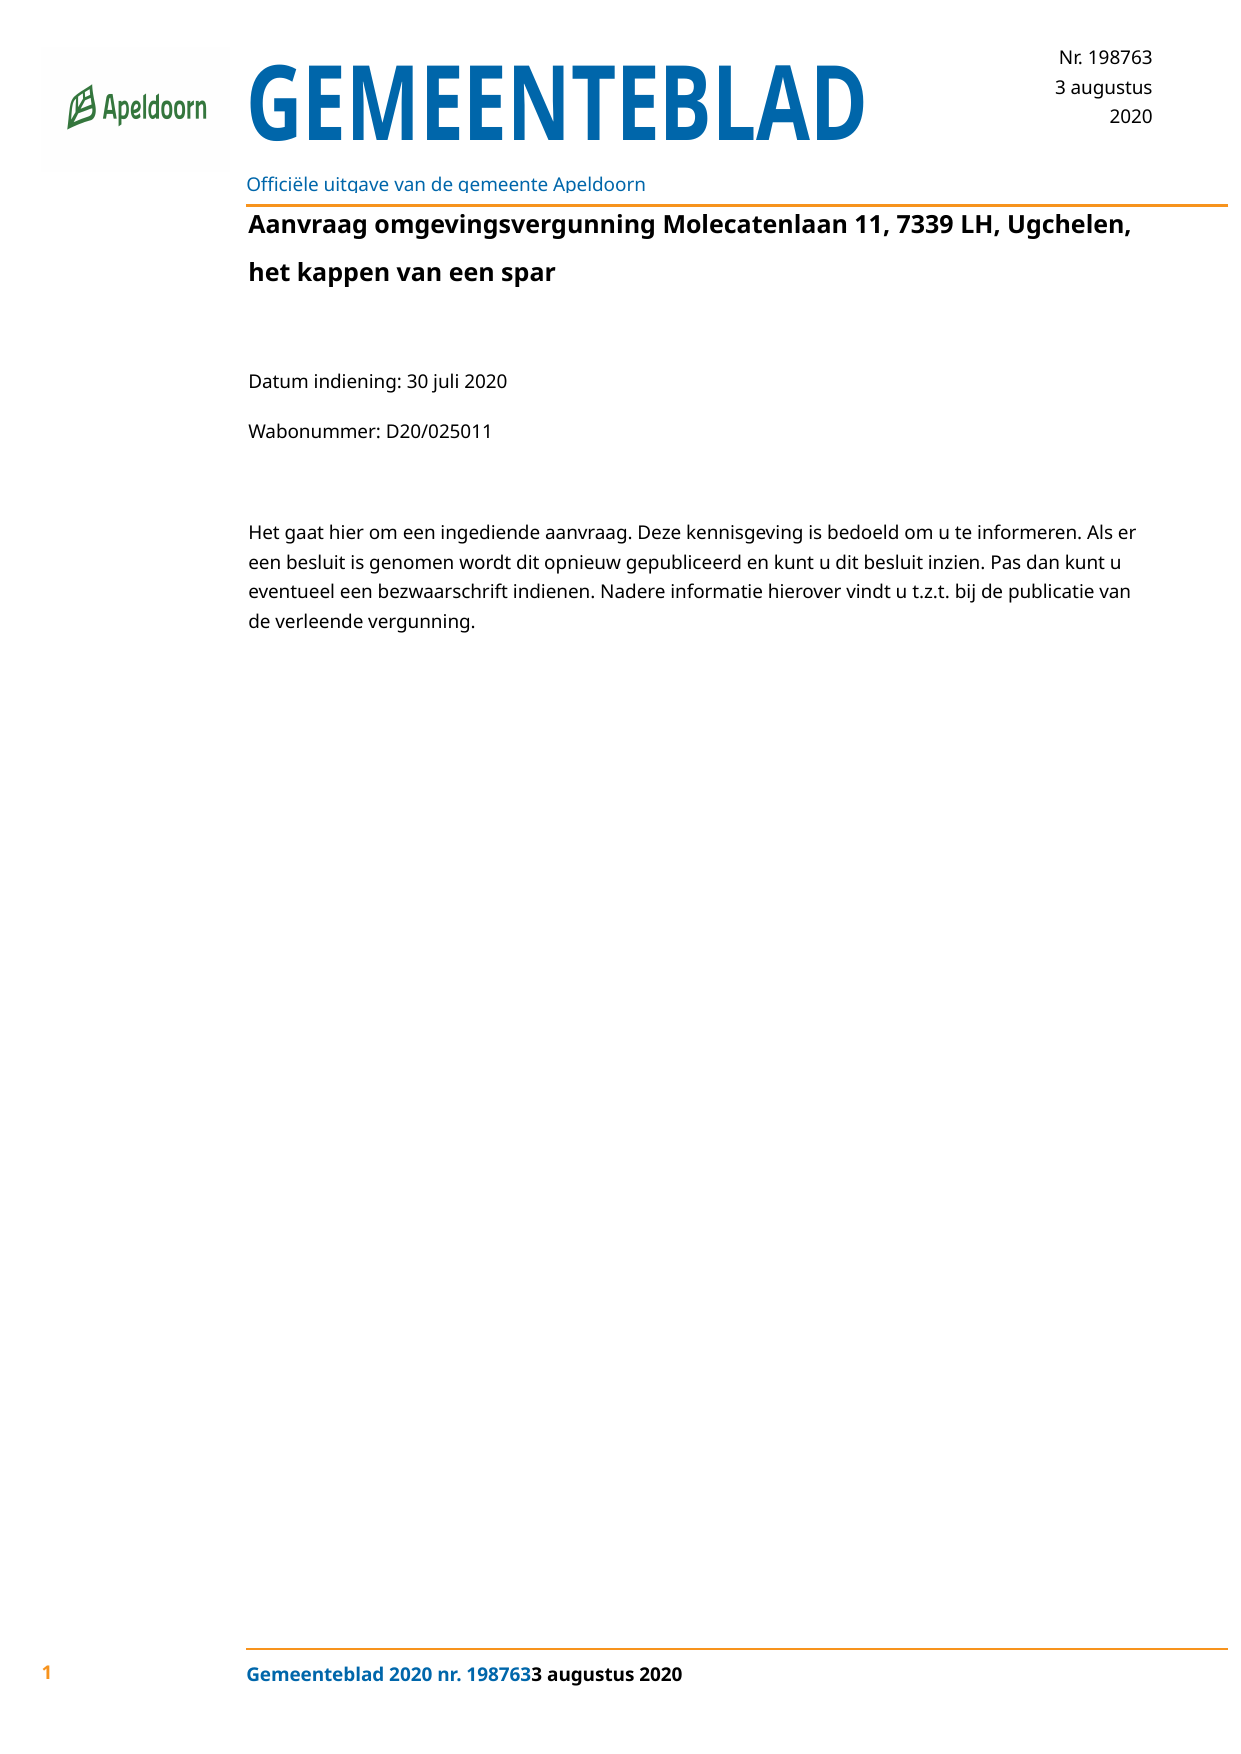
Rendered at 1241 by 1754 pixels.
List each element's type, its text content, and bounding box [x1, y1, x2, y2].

text Datum indiening: 30 juli 2020 [248, 368, 1152, 394]
text Het gaat hier om een ingediende aanvraag. Deze kennisgeving is bedoeld om u te informeren. Als er een besluit is genomen wordt dit opnieuw gepubliceerd en kunt u dit besluit inzien. Pas dan kunt u eventueel een bezwaarschrift indienen. Nadere informatie hierover vindt u t.z.t. bij de publicatie van de verleende vergunning. [248, 519, 1152, 634]
text Aanvraag omgevingsvergunning Molecatenlaan 11, 7339 LH, Ugchelen, het kappen van een spar [248, 207, 1152, 288]
text Wabonummer: D20/025011 [248, 419, 1152, 444]
picture [41, 47, 231, 172]
